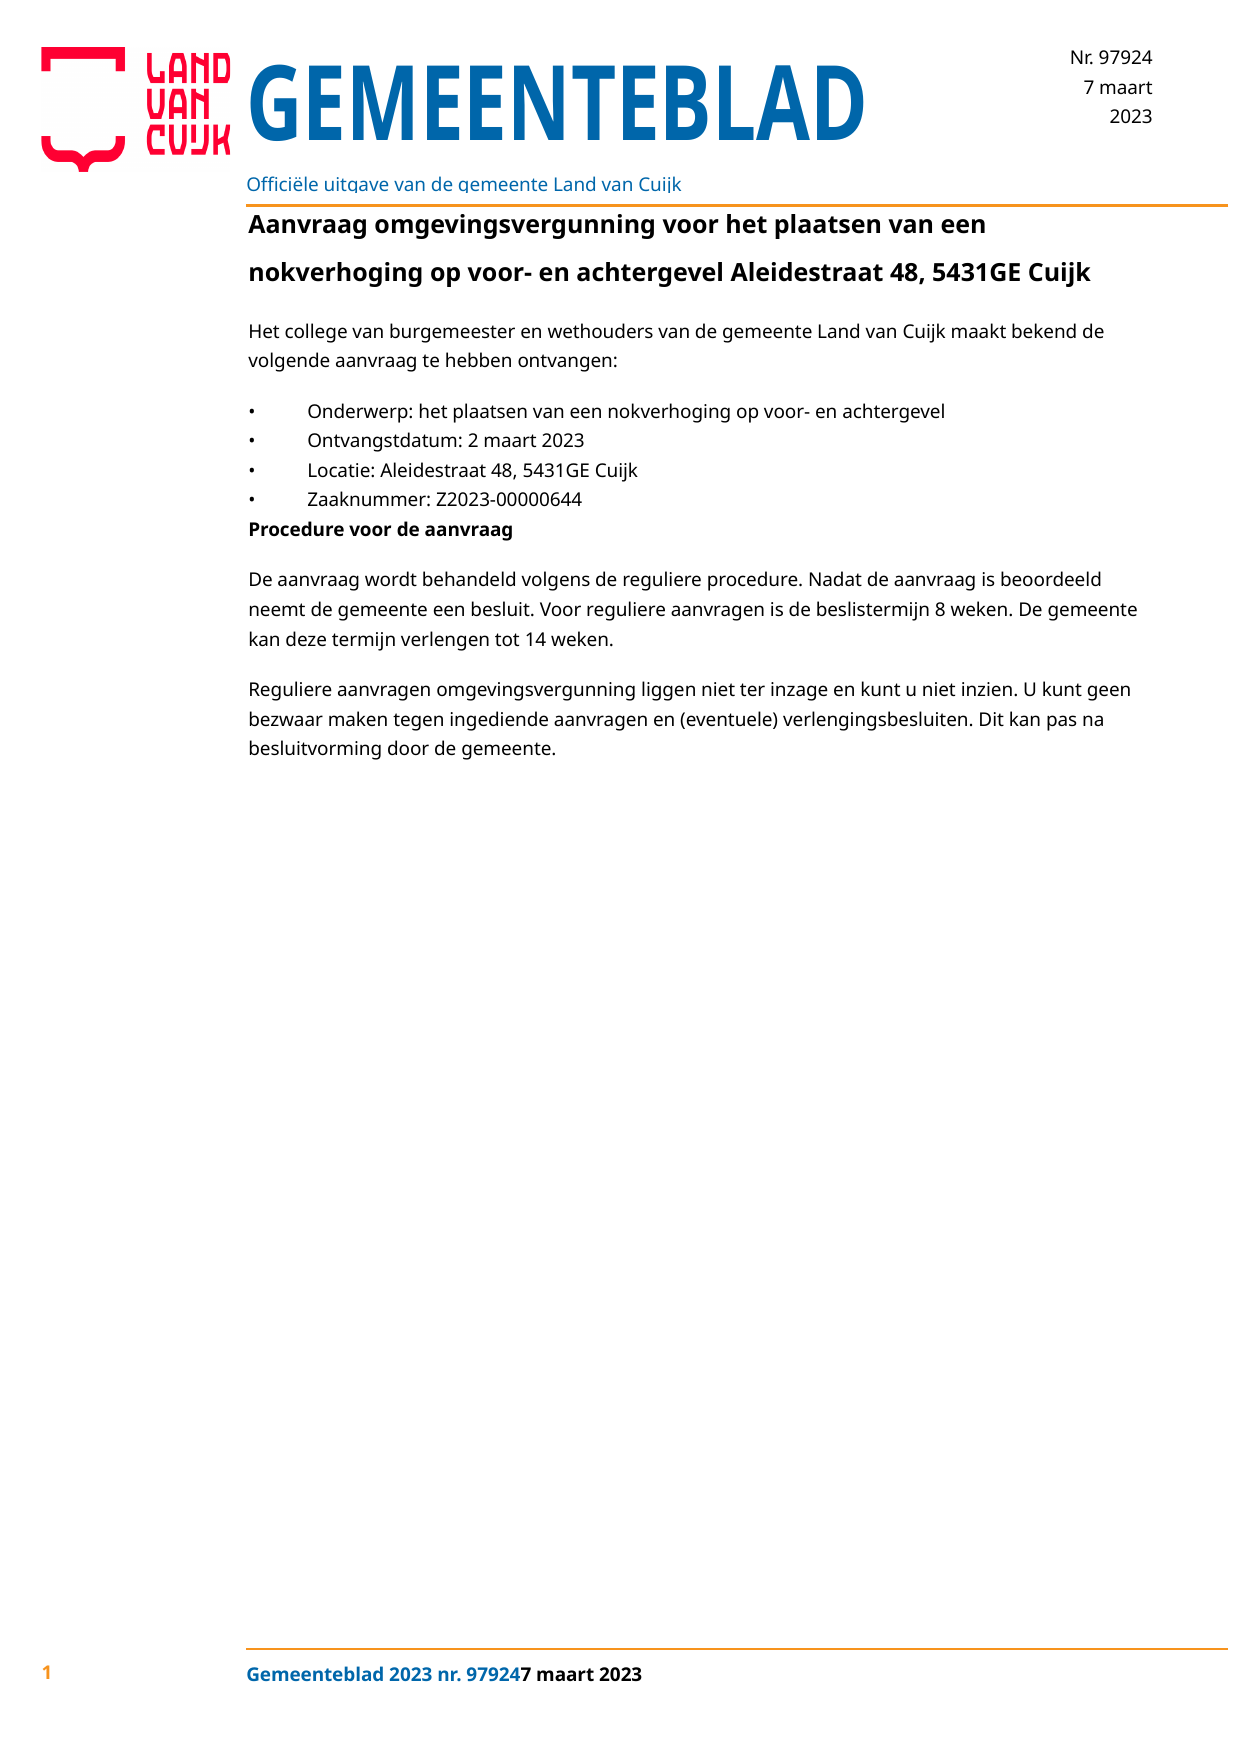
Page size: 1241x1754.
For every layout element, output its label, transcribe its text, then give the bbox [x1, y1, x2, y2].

list Zaaknummer: Z2023-00000644 [248, 487, 1152, 512]
text De aanvraag wordt behandeld volgens de reguliere procedure. Nadat de aanvraag is beoordeeld neemt de gemeente een besluit. Voor reguliere aanvragen is de beslistermijn 8 weken. De gemeente kan deze termijn verlengen tot 14 weken. [248, 567, 1152, 652]
list Onderwerp: het plaatsen van een nokverhoging op voor- en achtergevel [248, 398, 1152, 424]
text Procedure voor de aanvraag [248, 516, 1152, 542]
text Het college van burgemeester en wethouders van de gemeente Land van Cuijk maakt bekend de volgende aanvraag te hebben ontvangen: [248, 318, 1152, 373]
list Locatie: Aleidestraat 48, 5431GE Cuijk [248, 457, 1152, 483]
text Aanvraag omgevingsvergunning voor het plaatsen van een nokverhoging op voor- en achtergevel Aleidestraat 48, 5431GE Cuijk [248, 207, 1152, 288]
list Ontvangstdatum: 2 maart 2023 [248, 427, 1152, 453]
picture [41, 47, 231, 172]
text Reguliere aanvragen omgevingsvergunning liggen niet ter inzage en kunt u niet inzien. U kunt geen bezwaar maken tegen ingediende aanvragen en (eventuele) verlengingsbesluiten. Dit kan pas na besluitvorming door de gemeente. [248, 676, 1152, 761]
